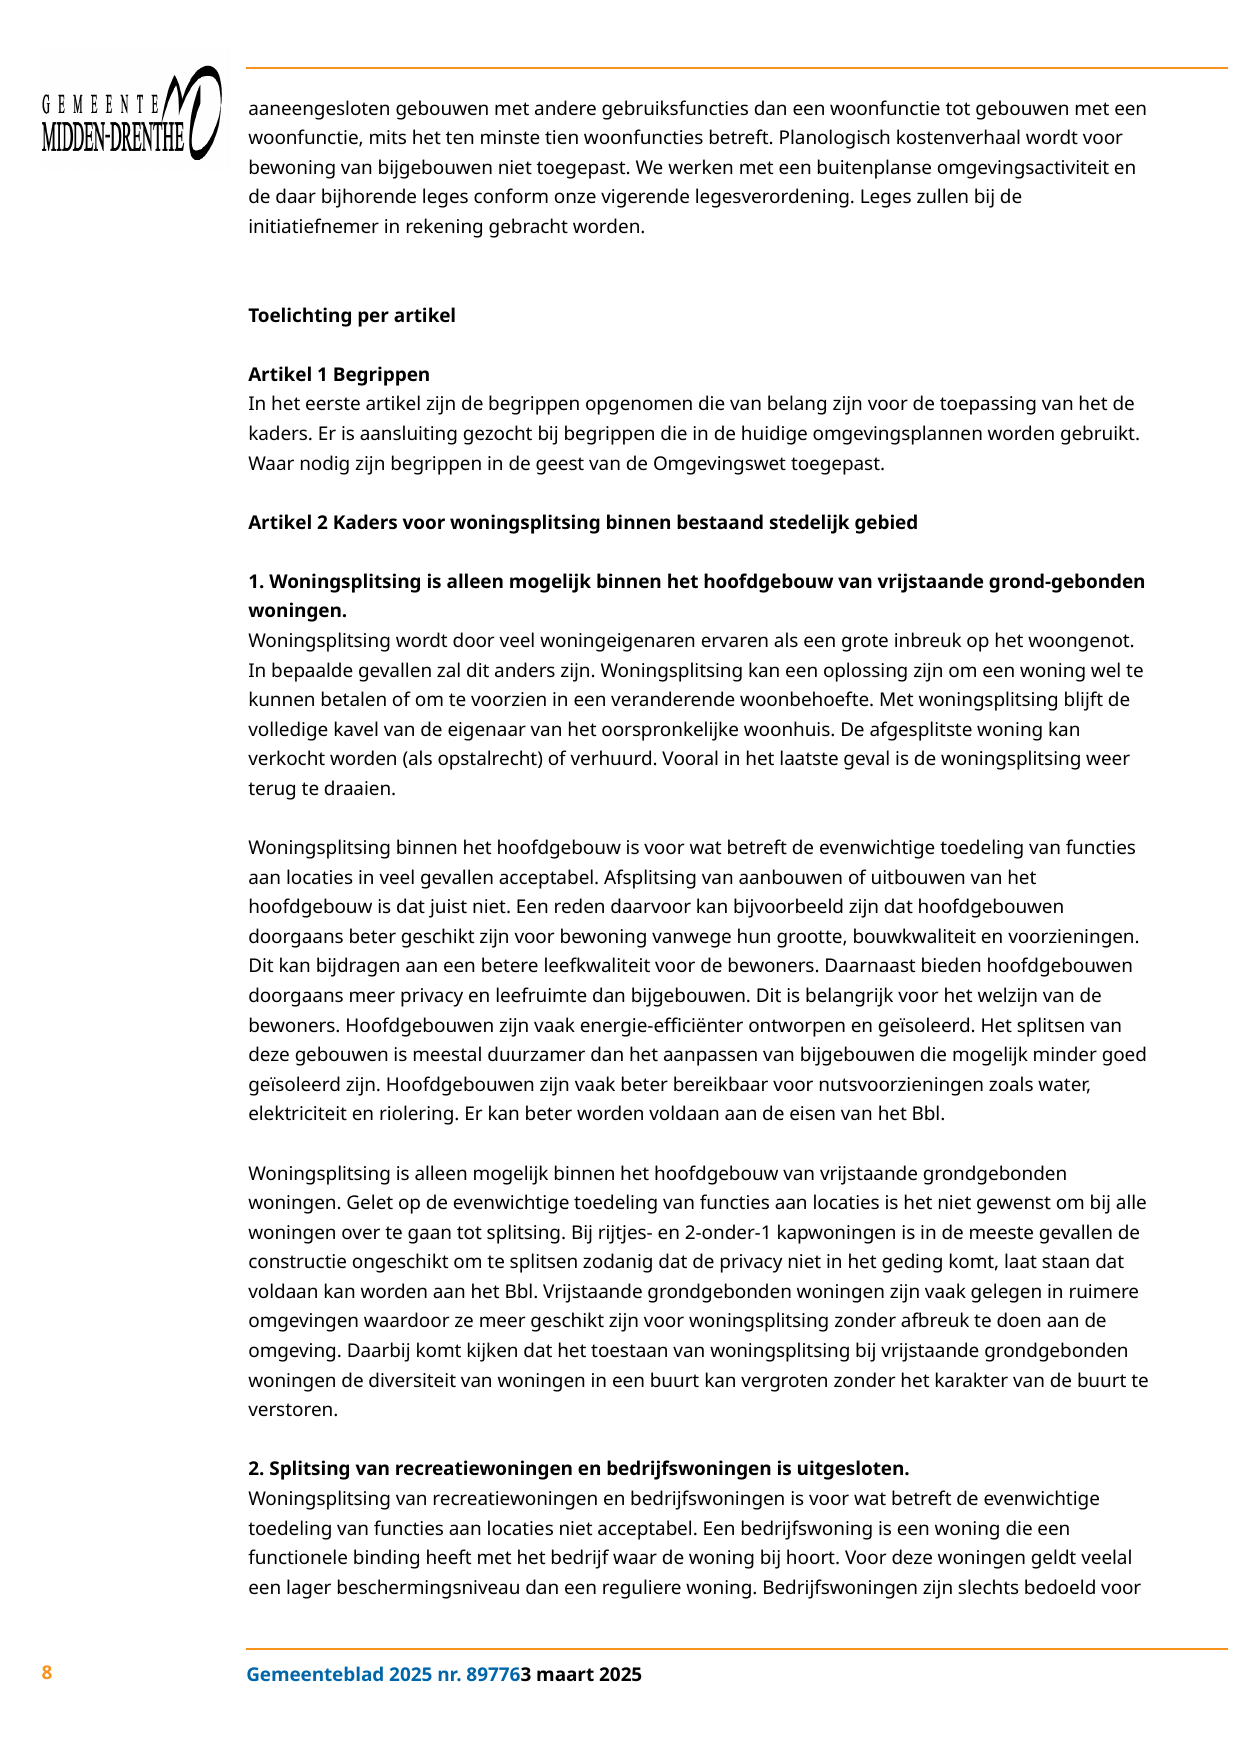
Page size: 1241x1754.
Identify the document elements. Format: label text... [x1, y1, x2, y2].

text Artikel 2 Kaders voor woningsplitsing binnen bestaand stedelijk gebied [248, 509, 1152, 535]
text Toelichting per artikel [248, 302, 1152, 328]
text 2. Splitsing van recreatiewoningen en bedrijfswoningen is uitgesloten. [248, 1456, 1152, 1481]
text Woningsplitsing is alleen mogelijk binnen het hoofdgebouw van vrijstaande grondgebonden woningen. Gelet op de evenwichtige toedeling van functies aan locaties is het niet gewenst om bij alle woningen over te gaan tot splitsing. Bij rijtjes- en 2-onder-1 kapwoningen is in de meeste gevallen de constructie ongeschikt om te splitsen zodanig dat de privacy niet in het geding komt, laat staan dat voldaan kan worden aan het Bbl. Vrijstaande grondgebonden woningen zijn vaak gelegen in ruimere omgevingen waardoor ze meer geschikt zijn voor woningsplitsing zonder afbreuk te doen aan de omgeving. Daarbij komt kijken dat het toestaan van woningsplitsing bij vrijstaande grondgebonden woningen de diversiteit van woningen in een buurt kan vergroten zonder het karakter van de buurt te verstoren. [248, 1160, 1152, 1422]
text Artikel 1 Begrippen [248, 361, 1152, 387]
text 1. Woningsplitsing is alleen mogelijk binnen het hoofdgebouw van vrijstaande grond-gebonden woningen. [248, 568, 1152, 623]
text Woningsplitsing wordt door veel woningeigenaren ervaren als een grote inbreuk op het woongenot. In bepaalde gevallen zal dit anders zijn. Woningsplitsing kan een oplossing zijn om een woning wel te kunnen betalen of om te voorzien in een veranderende woonbehoefte. Met woningsplitsing blijft de volledige kavel van de eigenaar van het oorspronkelijke woonhuis. De afgesplitste woning kan verkocht worden (als opstalrecht) of verhuurd. Vooral in het laatste geval is de woningsplitsing weer terug te draaien. [248, 627, 1152, 801]
picture [41, 47, 231, 172]
text In het eerste artikel zijn de begrippen opgenomen die van belang zijn voor de toepassing van het de kaders. Er is aansluiting gezocht bij begrippen die in de huidige omgevingsplannen worden gebruikt. Waar nodig zijn begrippen in de geest van de Omgevingswet toegepast. [248, 391, 1152, 476]
text aaneengesloten gebouwen met andere gebruiksfuncties dan een woonfunctie tot gebouwen met een woonfunctie, mits het ten minste tien woonfuncties betreft. Planologisch kostenverhaal wordt voor bewoning van bijgebouwen niet toegepast. We werken met een buitenplanse omgevingsactiviteit en de daar bijhorende leges conform onze vigerende legesverordening. Leges zullen bij de initiatiefnemer in rekening gebracht worden. [248, 95, 1152, 239]
text Woningsplitsing van recreatiewoningen en bedrijfswoningen is voor wat betreft de evenwichtige toedeling van functies aan locaties niet acceptabel. Een bedrijfswoning is een woning die een functionele binding heeft met het bedrijf waar de woning bij hoort. Voor deze woningen geldt veelal een lager beschermingsniveau dan een reguliere woning. Bedrijfswoningen zijn slechts bedoeld voor [248, 1485, 1152, 1600]
text Woningsplitsing binnen het hoofdgebouw is voor wat betreft de evenwichtige toedeling van functies aan locaties in veel gevallen acceptabel. Afsplitsing van aanbouwen of uitbouwen van het hoofdgebouw is dat juist niet. Een reden daarvoor kan bijvoorbeeld zijn dat hoofdgebouwen doorgaans beter geschikt zijn voor bewoning vanwege hun grootte, bouwkwaliteit en voorzieningen. Dit kan bijdragen aan een betere leefkwaliteit voor de bewoners. Daarnaast bieden hoofdgebouwen doorgaans meer privacy en leefruimte dan bijgebouwen. Dit is belangrijk voor het welzijn van de bewoners. Hoofdgebouwen zijn vaak energie-efficiënter ontworpen en geïsoleerd. Het splitsen van deze gebouwen is meestal duurzamer dan het aanpassen van bijgebouwen die mogelijk minder goed geïsoleerd zijn. Hoofdgebouwen zijn vaak beter bereikbaar voor nutsvoorzieningen zoals water, elektriciteit en riolering. Er kan beter worden voldaan aan de eisen van het Bbl. [248, 834, 1152, 1126]
